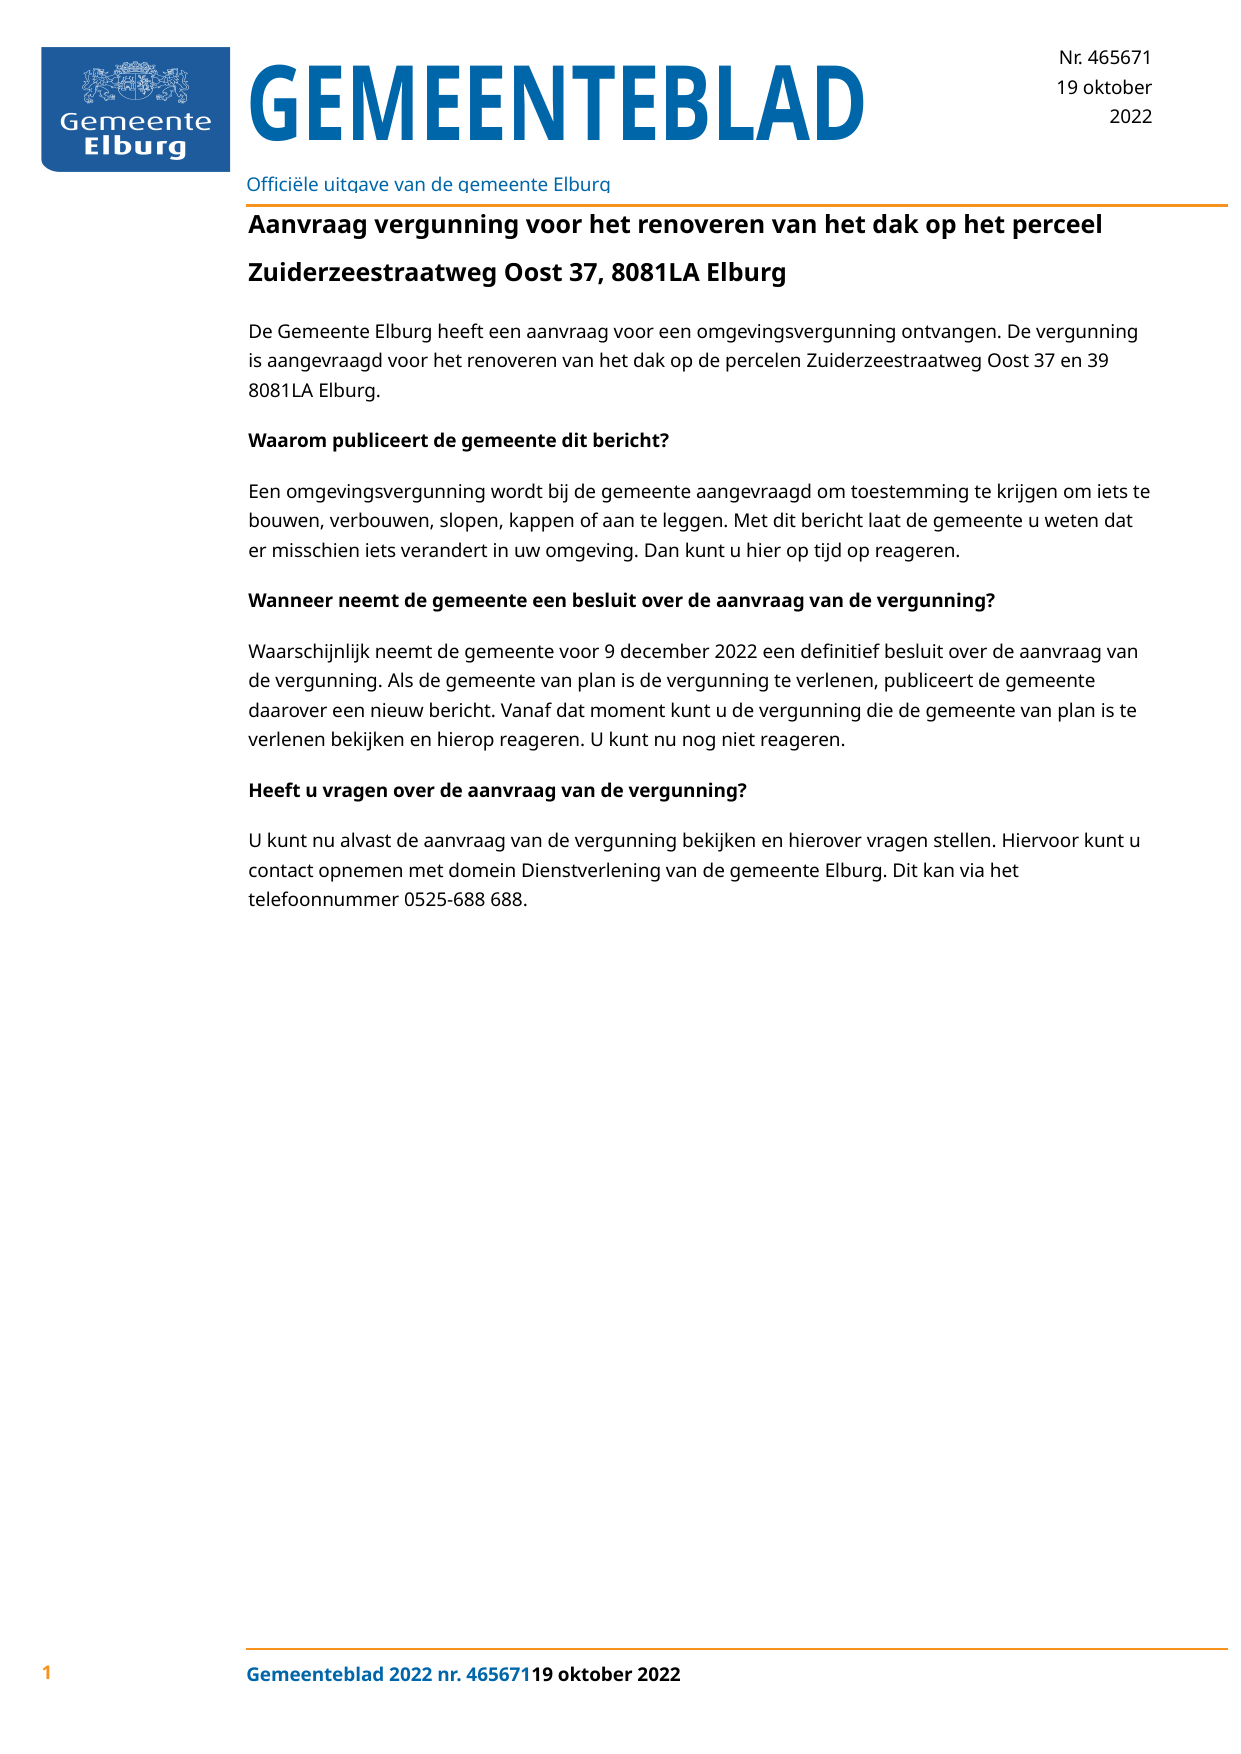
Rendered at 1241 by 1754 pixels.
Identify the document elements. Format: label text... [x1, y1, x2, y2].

picture [41, 47, 231, 172]
text Een omgevingsvergunning wordt bij de gemeente aangevraagd om toestemming te krijgen om iets te bouwen, verbouwen, slopen, kappen of aan te leggen. Met dit bericht laat de gemeente u weten dat er misschien iets verandert in uw omgeving. Dan kunt u hier op tijd op reageren. [248, 478, 1152, 563]
text Wanneer neemt de gemeente een besluit over de aanvraag van de vergunning? [248, 587, 1152, 613]
text Heeft u vragen over de aanvraag van de vergunning? [248, 777, 1152, 803]
text Waarom publiceert de gemeente dit bericht? [248, 427, 1152, 453]
text De Gemeente Elburg heeft een aanvraag voor een omgevingsvergunning ontvangen. De vergunning is aangevraagd voor het renoveren van het dak op de percelen Zuiderzeestraatweg Oost 37 en 39 8081LA Elburg. [248, 318, 1152, 403]
text Waarschijnlijk neemt de gemeente voor 9 december 2022 een definitief besluit over de aanvraag van de vergunning. Als de gemeente van plan is de vergunning te verlenen, publiceert de gemeente daarover een nieuw bericht. Vanaf dat moment kunt u de vergunning die de gemeente van plan is te verlenen bekijken en hierop reageren. U kunt nu nog niet reageren. [248, 638, 1152, 752]
text U kunt nu alvast de aanvraag van de vergunning bekijken en hierover vragen stellen. Hiervoor kunt u contact opnemen met domein Dienstverlening van de gemeente Elburg. Dit kan via het telefoonnummer 0525-688 688. [248, 827, 1152, 912]
text Aanvraag vergunning voor het renoveren van het dak op het perceel Zuiderzeestraatweg Oost 37, 8081LA Elburg [248, 207, 1152, 288]
